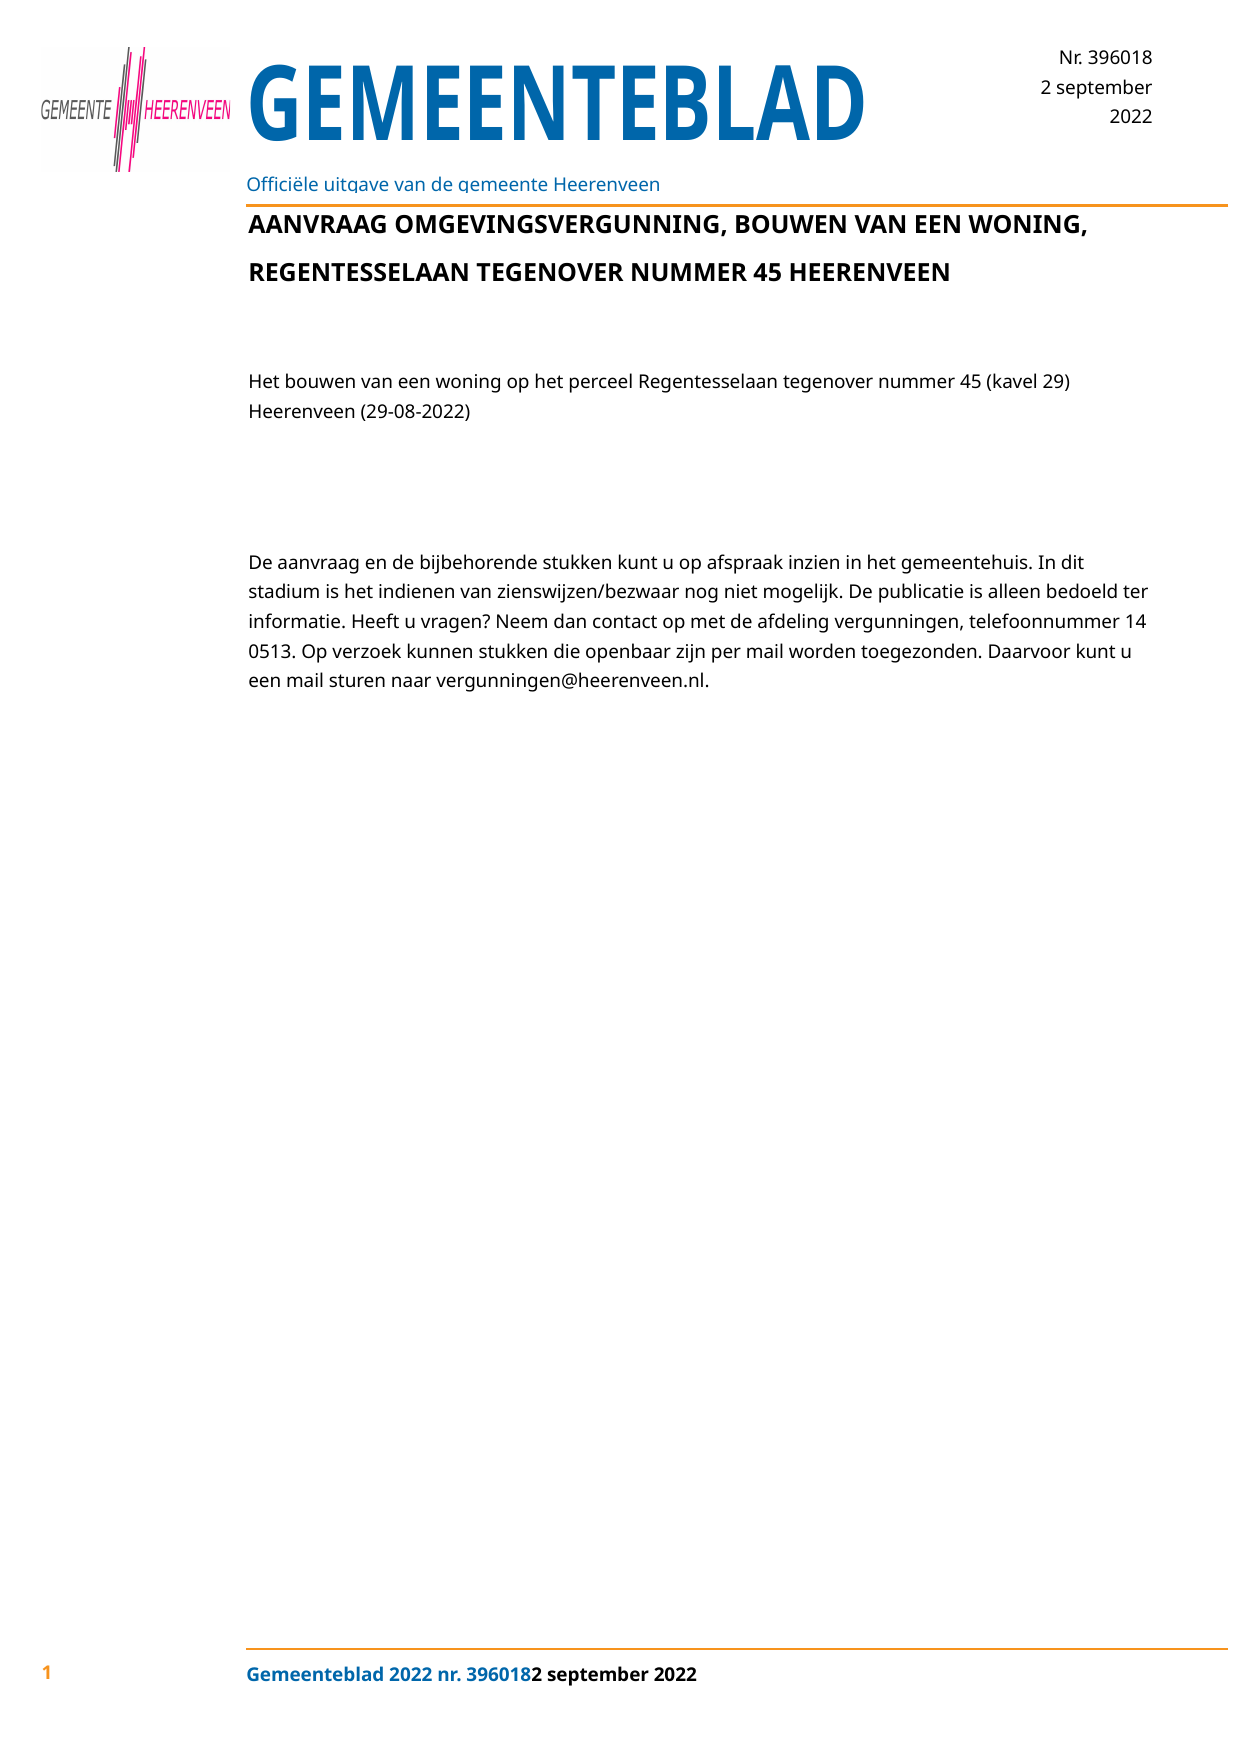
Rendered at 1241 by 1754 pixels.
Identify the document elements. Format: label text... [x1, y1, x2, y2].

picture [41, 47, 231, 172]
text De aanvraag en de bijbehorende stukken kunt u op afspraak inzien in het gemeentehuis. In dit stadium is het indienen van zienswijzen/bezwaar nog niet mogelijk. De publicatie is alleen bedoeld ter informatie. Heeft u vragen? Neem dan contact op met de afdeling vergunningen, telefoonnummer 14 0513. Op verzoek kunnen stukken die openbaar zijn per mail worden toegezonden. Daarvoor kunt u een mail sturen naar vergunningen@heerenveen.nl. [248, 549, 1152, 693]
text AANVRAAG OMGEVINGSVERGUNNING, BOUWEN VAN EEN WONING, REGENTESSELAAN TEGENOVER NUMMER 45 HEERENVEEN [248, 207, 1152, 288]
text Het bouwen van een woning op het perceel Regentesselaan tegenover nummer 45 (kavel 29) Heerenveen (29-08-2022) [248, 368, 1152, 424]
